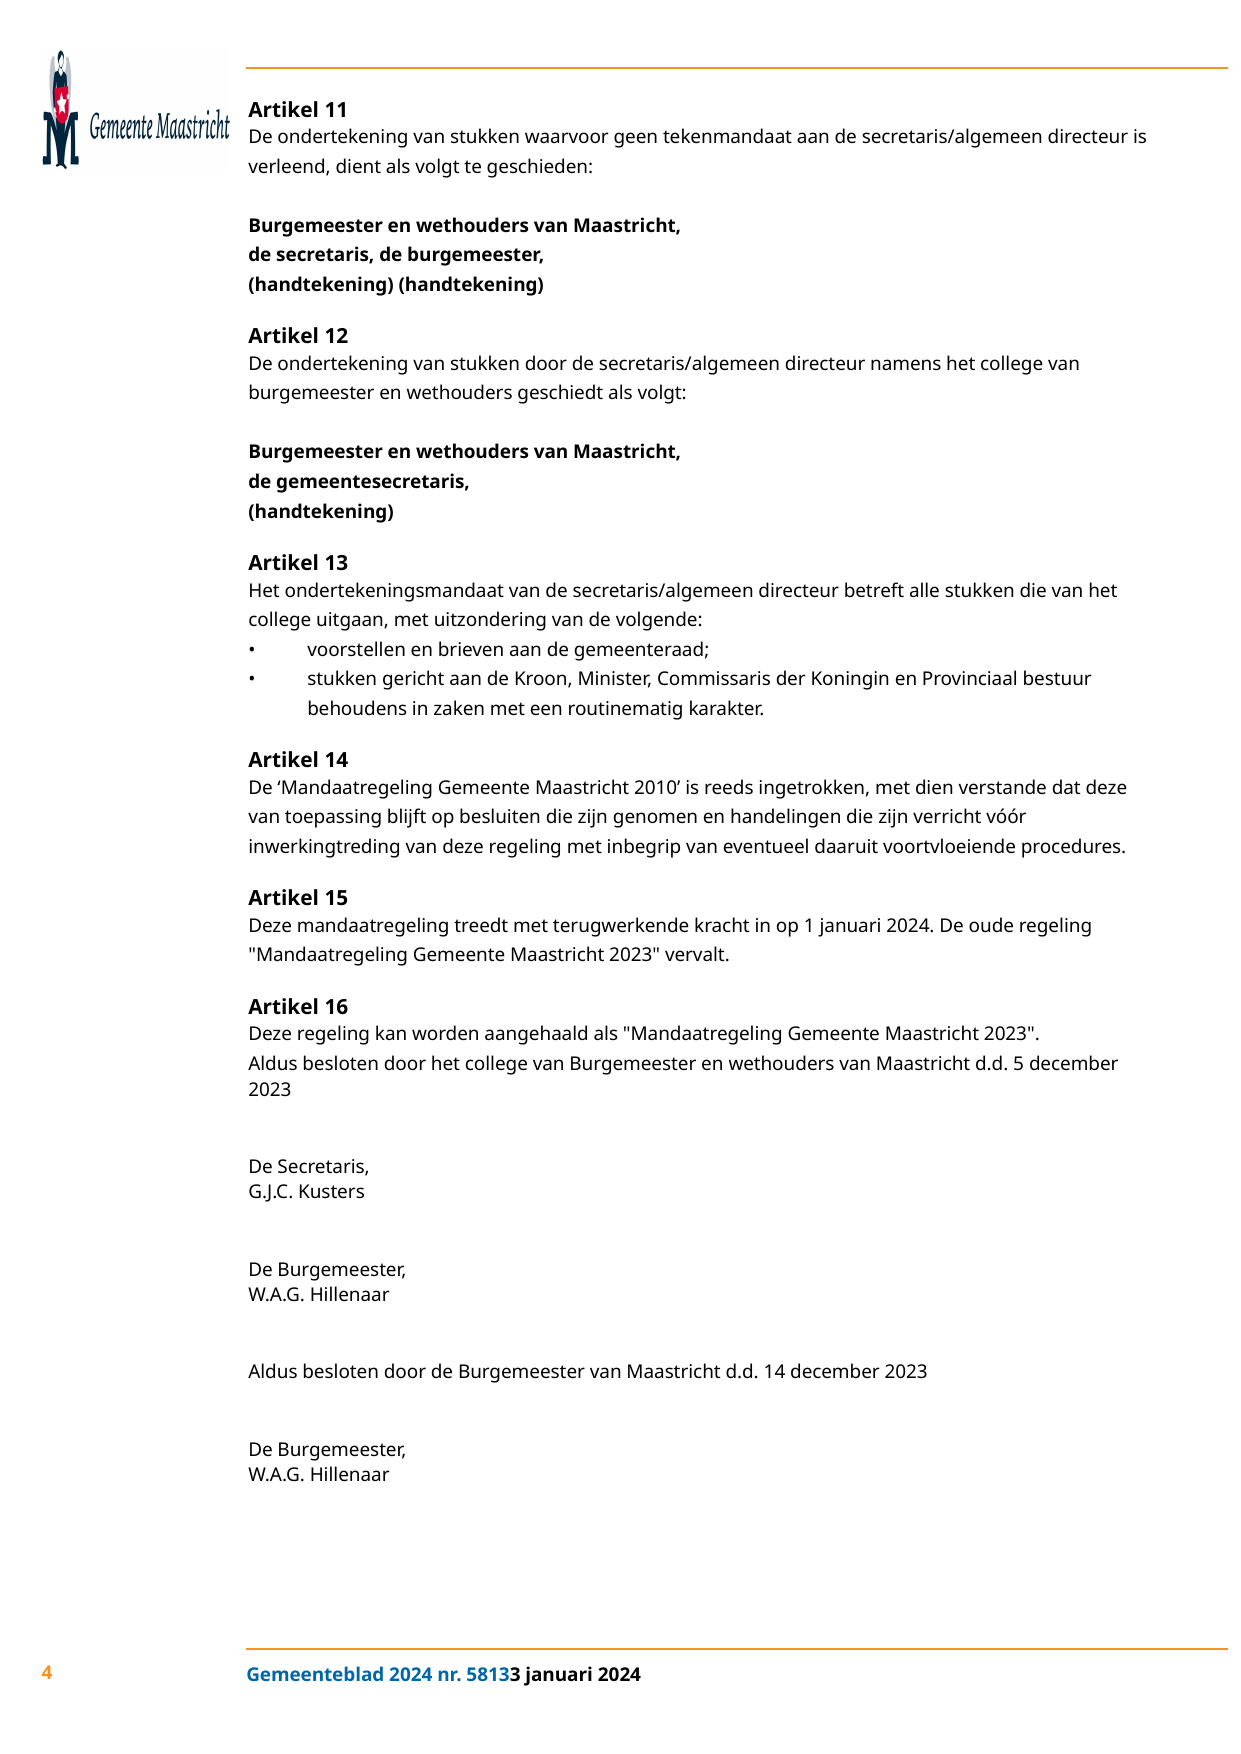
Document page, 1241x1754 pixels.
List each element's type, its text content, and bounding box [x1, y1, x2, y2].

list voorstellen en brieven aan de gemeenteraad; [248, 636, 1152, 662]
list stukken gericht aan de Kroon, Minister, Commissaris der Koningin en Provinciaal bestuur behoudens in zaken met een routinematig karakter. [248, 666, 1152, 721]
text Aldus besloten door het college van Burgemeester en wethouders van Maastricht d.d. 5 december 2023 [248, 1050, 1152, 1101]
text Burgemeester en wethouders van Maastricht, [248, 439, 1152, 464]
text Deze regeling kan worden aangehaald als "Mandaatregeling Gemeente Maastricht 2023". [248, 1020, 1152, 1046]
text De Burgemeester, [248, 1436, 1152, 1462]
text Artikel 14 [248, 746, 1152, 774]
text Artikel 16 [248, 992, 1152, 1020]
text (handtekening) (handtekening) [248, 271, 1152, 297]
text G.J.C. Kusters [248, 1179, 1152, 1204]
text W.A.G. Hillenaar [248, 1282, 1152, 1307]
text (handtekening) [248, 498, 1152, 524]
text de gemeentesecretaris, [248, 468, 1152, 494]
text Burgemeester en wethouders van Maastricht, [248, 212, 1152, 238]
text Het ondertekeningsmandaat van de secretaris/algemeen directeur betreft alle stukken die van het college uitgaan, met uitzondering van de volgende: [248, 577, 1152, 632]
text De ondertekening van stukken door de secretaris/algemeen directeur namens het college van burgemeester en wethouders geschiedt als volgt: [248, 350, 1152, 405]
text Artikel 13 [248, 548, 1152, 577]
text Artikel 15 [248, 883, 1152, 912]
text W.A.G. Hillenaar [248, 1462, 1152, 1487]
text Artikel 12 [248, 322, 1152, 350]
text Artikel 11 [248, 95, 1152, 123]
text De Secretaris, [248, 1153, 1152, 1179]
text Deze mandaatregeling treedt met terugwerkende kracht in op 1 januari 2024. De oude regeling "Mandaatregeling Gemeente Maastricht 2023" vervalt. [248, 912, 1152, 967]
text De ondertekening van stukken waarvoor geen tekenmandaat aan de secretaris/algemeen directeur is verleend, dient als volgt te geschieden: [248, 123, 1152, 178]
picture [41, 47, 231, 172]
text De Burgemeester, [248, 1256, 1152, 1282]
text Aldus besloten door de Burgemeester van Maastricht d.d. 14 december 2023 [248, 1359, 1152, 1384]
text De ‘Mandaatregeling Gemeente Maastricht 2010’ is reeds ingetrokken, met dien verstande dat deze van toepassing blijft op besluiten die zijn genomen en handelingen die zijn verricht vóór inwerkingtreding van deze regeling met inbegrip van eventueel daaruit voortvloeiende procedures. [248, 774, 1152, 859]
text de secretaris, de burgemeester, [248, 242, 1152, 267]
